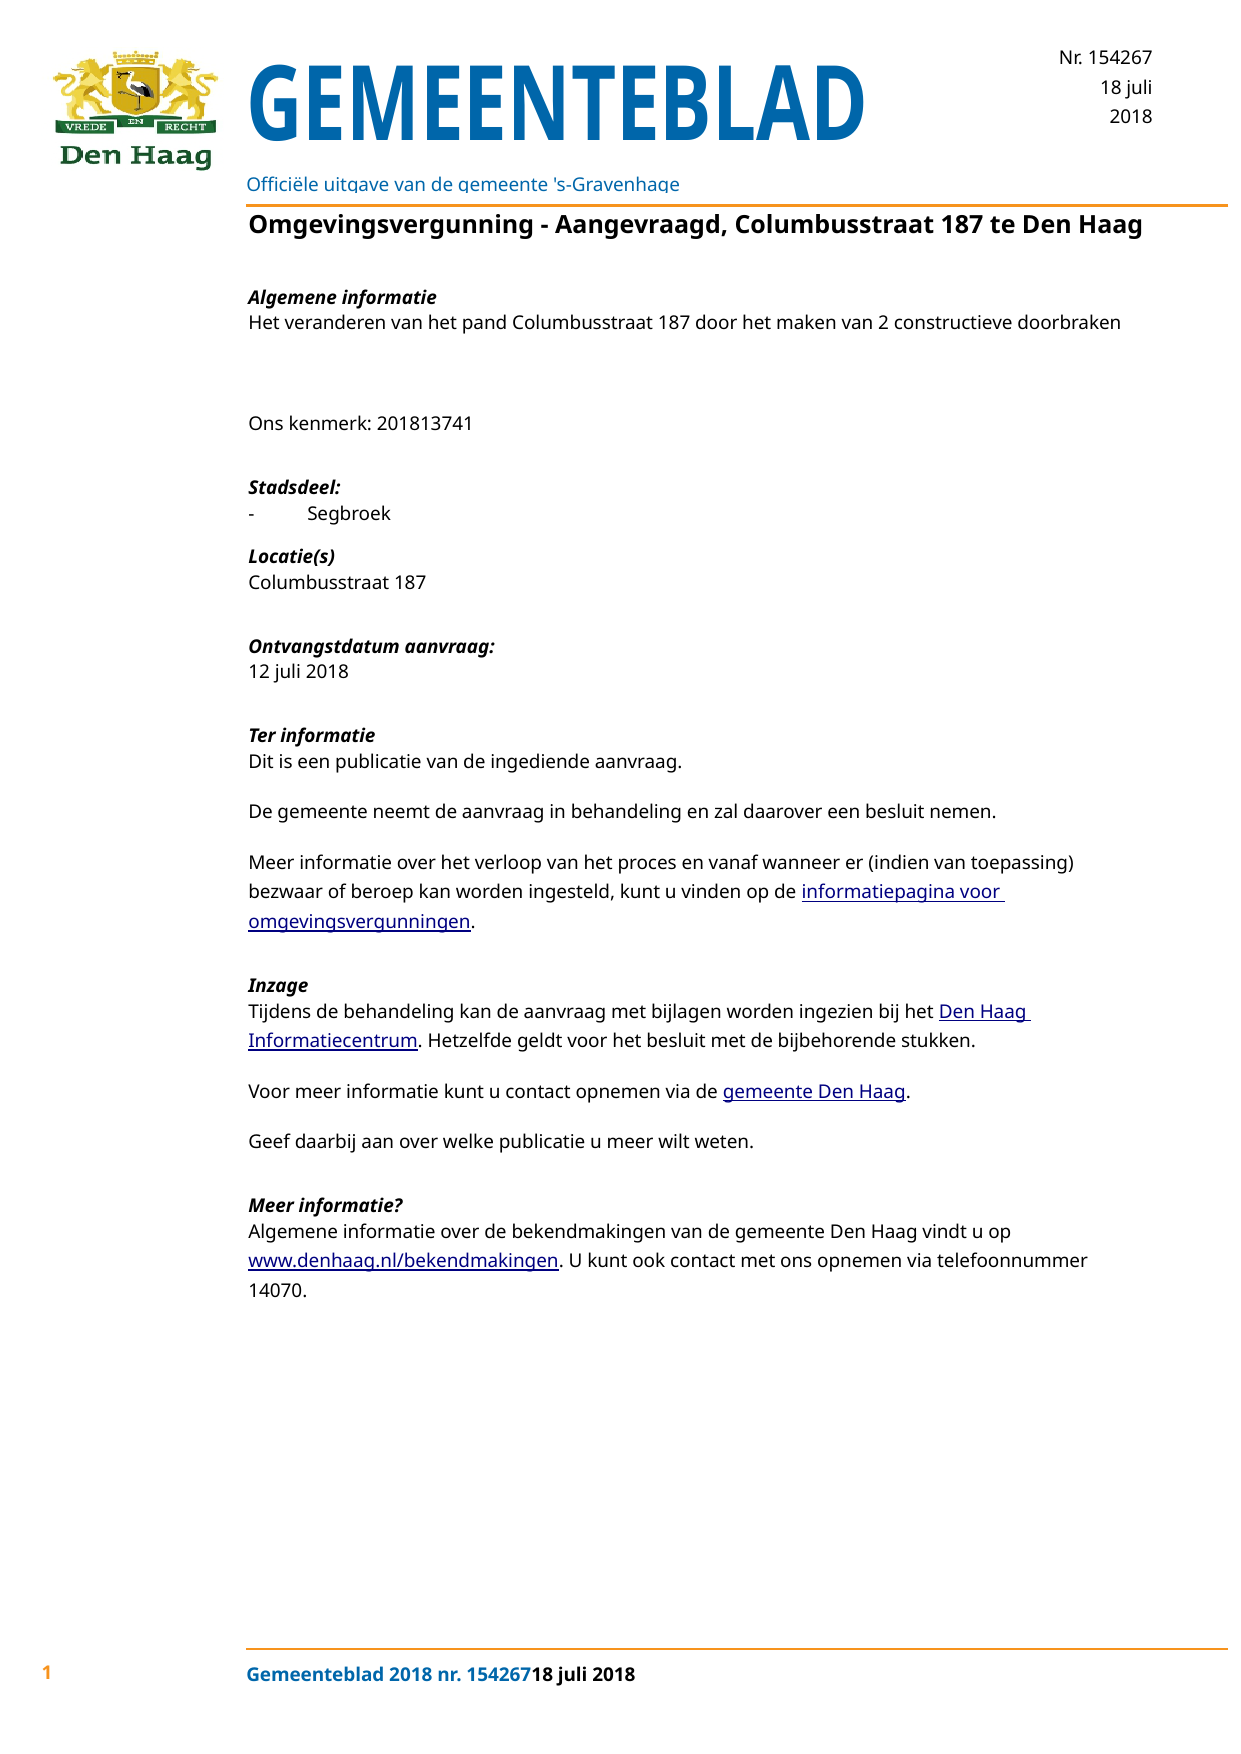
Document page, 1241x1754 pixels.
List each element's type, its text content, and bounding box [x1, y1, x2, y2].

text Tijdens de behandeling kan de aanvraag met bijlagen worden ingezien bij het Den Haag Informatiecentrum. Hetzelfde geldt voor het besluit met de bijbehorende stukken. [248, 998, 1152, 1053]
text Dit is een publicatie van de ingediende aanvraag. [248, 748, 1152, 774]
text Algemene informatie [248, 284, 1152, 309]
text Columbusstraat 187 [248, 569, 1152, 595]
picture [41, 47, 231, 172]
text Locatie(s) [248, 543, 1152, 569]
text Ons kenmerk: 201813741 [248, 410, 1152, 436]
text Meer informatie? [248, 1192, 1152, 1218]
text Algemene informatie over de bekendmakingen van de gemeente Den Haag vindt u op www.denhaag.nl/bekendmakingen. U kunt ook contact met ons opnemen via telefoonnummer 14070. [248, 1218, 1152, 1303]
text Geef daarbij aan over welke publicatie u meer wilt weten. [248, 1128, 1152, 1154]
text Ontvangstdatum aanvraag: [248, 633, 1152, 659]
text Het veranderen van het pand Columbusstraat 187 door het maken van 2 constructieve doorbraken [248, 309, 1152, 335]
list Segbroek [248, 500, 1152, 526]
text Inzage [248, 972, 1152, 998]
text Stadsdeel: [248, 474, 1152, 500]
text Omgevingsvergunning - Aangevraagd, Columbusstraat 187 te Den Haag [248, 207, 1152, 241]
text Ter informatie [248, 723, 1152, 748]
text Meer informatie over het verloop van het proces en vanaf wanneer er (indien van toepassing) bezwaar of beroep kan worden ingesteld, kunt u vinden op de informatiepagina voor omgevingsvergunningen. [248, 849, 1152, 934]
text De gemeente neemt de aanvraag in behandeling en zal daarover een besluit nemen. [248, 799, 1152, 824]
text 12 juli 2018 [248, 659, 1152, 684]
text Voor meer informatie kunt u contact opnemen via de gemeente Den Haag. [248, 1078, 1152, 1104]
